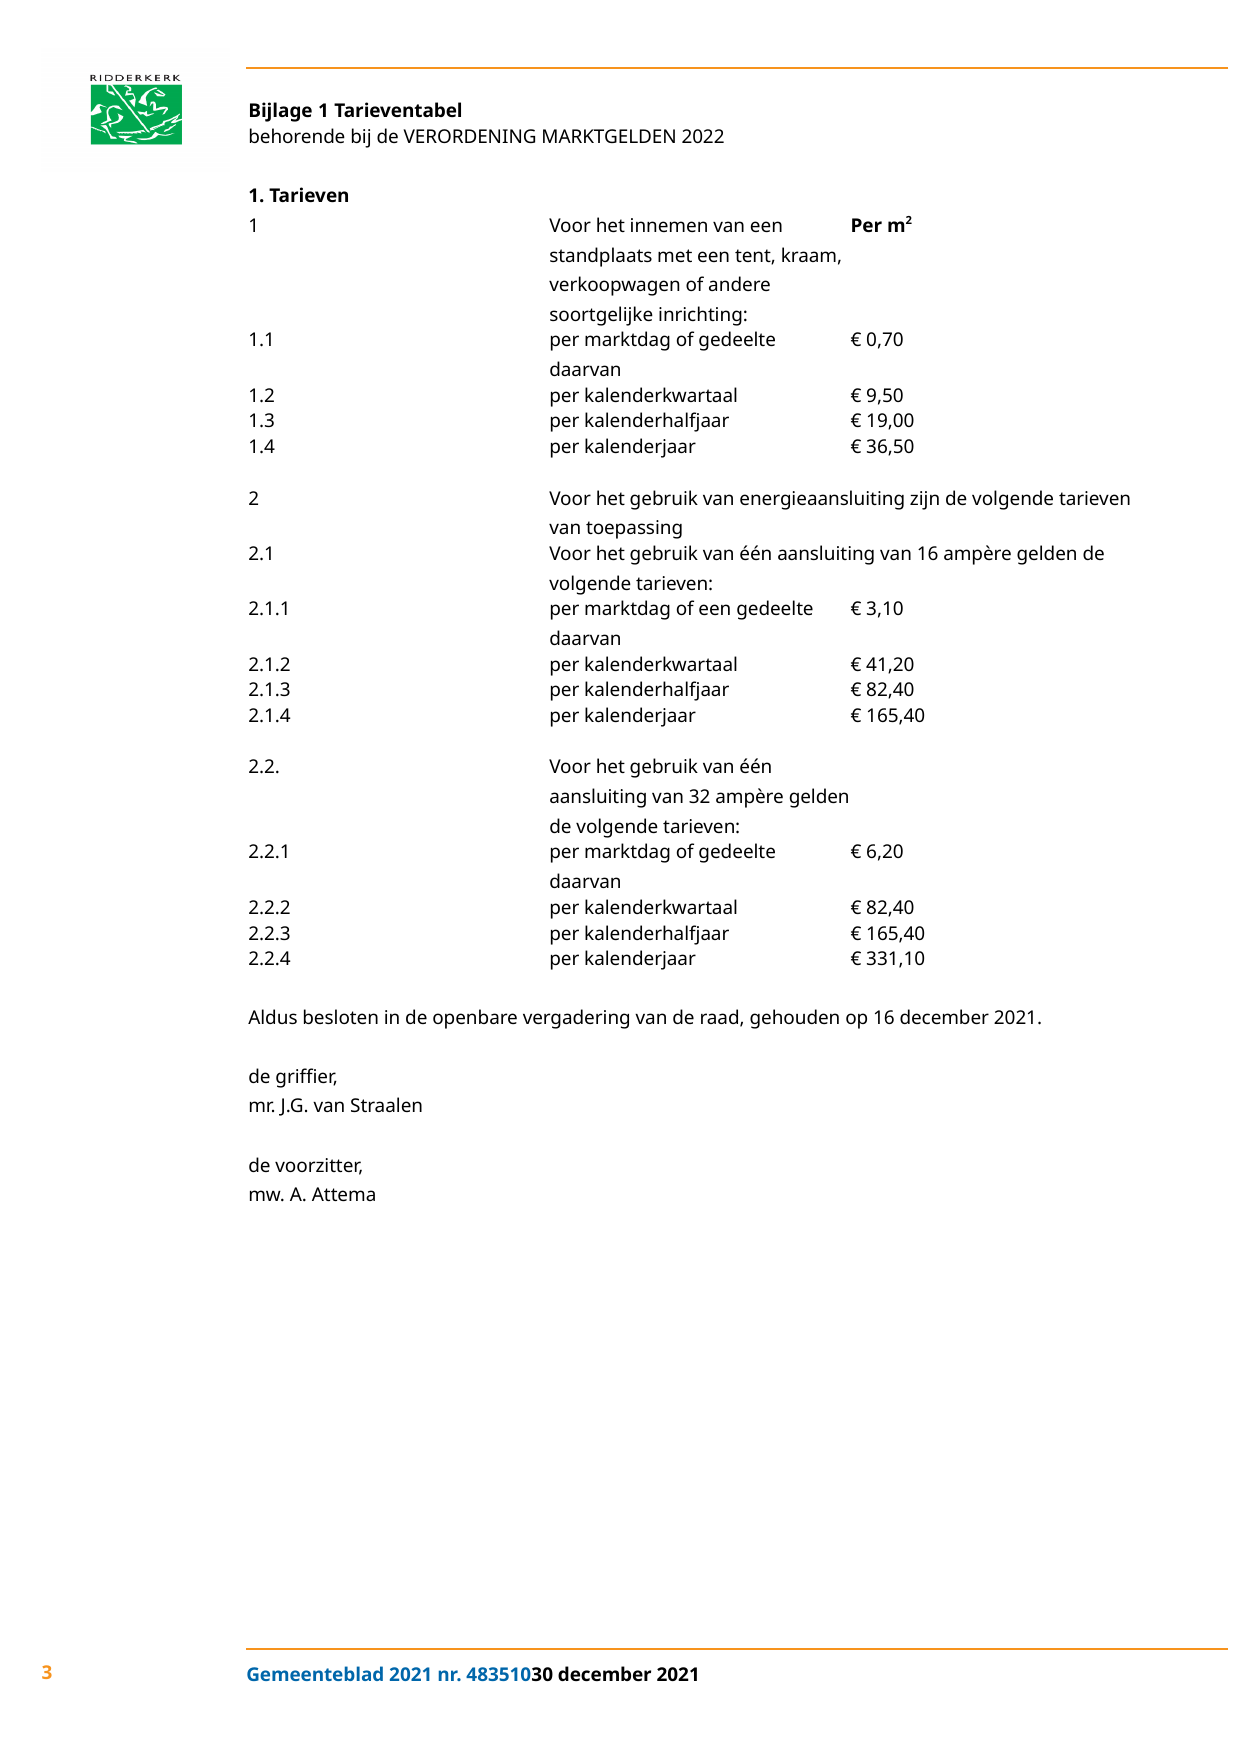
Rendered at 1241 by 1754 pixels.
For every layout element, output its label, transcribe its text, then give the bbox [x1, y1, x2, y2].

table_cell € 82,40 [850, 894, 1152, 920]
table_cell 2.1.2 [248, 651, 549, 677]
table_cell per kalenderkwartaal [549, 651, 850, 677]
table_cell 2.2.4 [248, 945, 549, 971]
table_cell 2.1.4 [248, 702, 549, 728]
picture [41, 47, 231, 172]
table_cell 2.1 [248, 540, 549, 596]
table_cell per kalenderjaar [549, 434, 850, 459]
table_cell € 6,20 [850, 839, 1152, 894]
table_cell per kalenderhalfjaar [549, 920, 850, 945]
table_cell € 9,50 [850, 382, 1152, 408]
table_cell 2.1.1 [248, 596, 549, 651]
table_cell € 0,70 [850, 327, 1152, 382]
text behorende bij de VERORDENING MARKTGELDEN 2022 [248, 123, 1152, 149]
table_cell 2.2.3 [248, 920, 549, 945]
table_cell per kalenderhalfjaar [549, 677, 850, 702]
table_cell 2 [248, 485, 549, 540]
text de voorzitter, [248, 1152, 1152, 1178]
text mr. J.G. van Straalen [248, 1093, 1152, 1118]
table_cell Voor het gebruik van één aansluiting van 16 ampère gelden de volgende tarieven: [549, 540, 1152, 596]
table_cell per marktdag of een gedeelte daarvan [549, 596, 850, 651]
table_header Per m2 [850, 212, 1152, 327]
table_cell € 41,20 [850, 651, 1152, 677]
text Aldus besloten in de openbare vergadering van de raad, gehouden op 16 december 2021. [248, 1004, 1152, 1030]
table_cell 2.2.1 [248, 839, 549, 894]
table_cell € 165,40 [850, 920, 1152, 945]
table_cell [248, 728, 549, 754]
table_header 1 [248, 212, 549, 327]
table_cell 2.1.3 [248, 677, 549, 702]
text mw. A. Attema [248, 1181, 1152, 1207]
table_cell 2.2. [248, 754, 549, 839]
table_cell [248, 459, 549, 485]
table_cell Voor het gebruik van één aansluiting van 32 ampère gelden de volgende tarieven: [549, 754, 850, 839]
table_cell 1.2 [248, 382, 549, 408]
table_cell per marktdag of gedeelte daarvan [549, 839, 850, 894]
table_header Voor het innemen van een standplaats met een tent, kraam, verkoopwagen of andere soortgelijke inrichting: [549, 212, 850, 327]
table_cell [549, 459, 850, 485]
table_cell [549, 728, 850, 754]
table_cell per kalenderkwartaal [549, 894, 850, 920]
table_cell per kalenderjaar [549, 702, 850, 728]
table_cell € 19,00 [850, 408, 1152, 433]
table_cell € 36,50 [850, 434, 1152, 459]
table_cell 2.2.2 [248, 894, 549, 920]
table_cell [850, 754, 1152, 839]
text de griffier, [248, 1063, 1152, 1089]
table_cell 1.4 [248, 434, 549, 459]
table_cell Voor het gebruik van energieaansluiting zijn de volgende tarieven van toepassing [549, 485, 1152, 540]
table_cell per kalenderhalfjaar [549, 408, 850, 433]
table_cell 1.3 [248, 408, 549, 433]
table_cell € 331,10 [850, 945, 1152, 971]
table_cell € 82,40 [850, 677, 1152, 702]
table_cell per kalenderkwartaal [549, 382, 850, 408]
table_cell € 3,10 [850, 596, 1152, 651]
text Bijlage 1 Tarieventabel [248, 95, 1152, 123]
table_cell [850, 728, 1152, 754]
text 1. Tarieven [248, 182, 1152, 208]
table_cell per kalenderjaar [549, 945, 850, 971]
table_cell € 165,40 [850, 702, 1152, 728]
table_cell 1.1 [248, 327, 549, 382]
table_cell [850, 459, 1152, 485]
table_cell per marktdag of gedeelte daarvan [549, 327, 850, 382]
